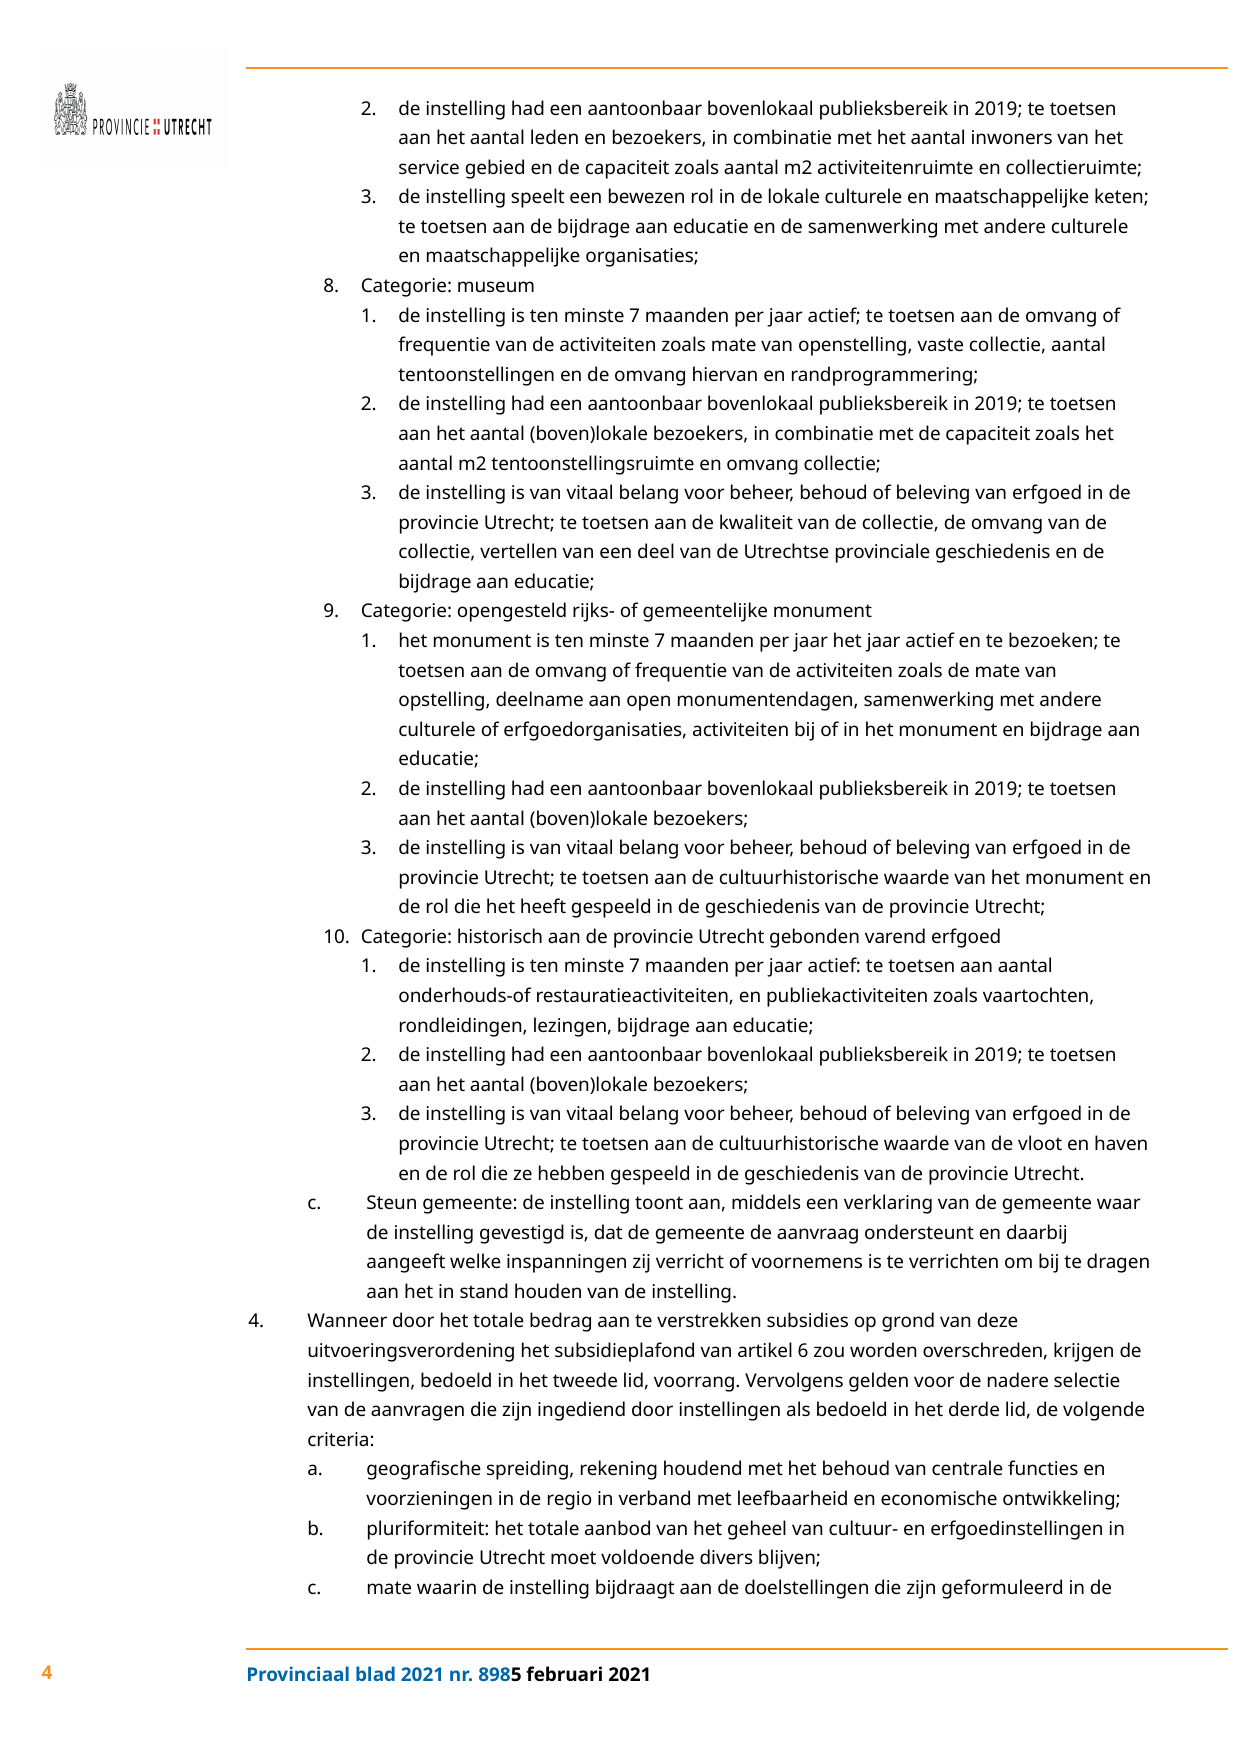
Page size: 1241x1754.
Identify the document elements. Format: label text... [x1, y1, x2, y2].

list Categorie: museum [323, 272, 1152, 298]
list Categorie: opengesteld rijks- of gemeentelijke monument [323, 598, 1152, 623]
list de instelling is ten minste 7 maanden per jaar actief: te toetsen aan aantal onderhouds-of restauratieactiviteiten, en publiekactiviteiten zoals vaartochten, rondleidingen, lezingen, bijdrage aan educatie; [361, 953, 1152, 1038]
list het monument is ten minste 7 maanden per jaar het jaar actief en te bezoeken; te toetsen aan de omvang of frequentie van de activiteiten zoals de mate van opstelling, deelname aan open monumentendagen, samenwerking met andere culturele of erfgoedorganisaties, activiteiten bij of in het monument en bijdrage aan educatie; [361, 627, 1152, 771]
list de instelling had een aantoonbaar bovenlokaal publieksbereik in 2019; te toetsen aan het aantal (boven)lokale bezoekers; [361, 775, 1152, 831]
list de instelling speelt een bewezen rol in de lokale culturele en maatschappelijke keten; te toetsen aan de bijdrage aan educatie en de samenwerking met andere culturele en maatschappelijke organisaties; [361, 183, 1152, 268]
list de instelling is van vitaal belang voor beheer, behoud of beleving van erfgoed in de provincie Utrecht; te toetsen aan de cultuurhistorische waarde van de vloot en haven en de rol die ze hebben gespeeld in de geschiedenis van de provincie Utrecht. [361, 1101, 1152, 1186]
list mate waarin de instelling bijdraagt aan de doelstellingen die zijn geformuleerd in de [307, 1574, 1152, 1600]
picture [41, 47, 231, 172]
list Steun gemeente: de instelling toont aan, middels een verklaring van de gemeente waar de instelling gevestigd is, dat de gemeente de aanvraag ondersteunt en daarbij aangeeft welke inspanningen zij verricht of voornemens is te verrichten om bij te dragen aan het in stand houden van de instelling. [307, 1189, 1152, 1304]
list pluriformiteit: het totale aanbod van het geheel van cultuur- en erfgoedinstellingen in de provincie Utrecht moet voldoende divers blijven; [307, 1515, 1152, 1570]
list geografische spreiding, rekening houdend met het behoud van centrale functies en voorzieningen in de regio in verband met leefbaarheid en economische ontwikkeling; [307, 1456, 1152, 1511]
list de instelling had een aantoonbaar bovenlokaal publieksbereik in 2019; te toetsen aan het aantal leden en bezoekers, in combinatie met het aantal inwoners van het service gebied en de capaciteit zoals aantal m2 activiteitenruimte en collectieruimte; [361, 95, 1152, 180]
list de instelling had een aantoonbaar bovenlokaal publieksbereik in 2019; te toetsen aan het aantal (boven)lokale bezoekers, in combinatie met de capaciteit zoals het aantal m2 tentoonstellingsruimte en omvang collectie; [361, 391, 1152, 476]
list Categorie: historisch aan de provincie Utrecht gebonden varend erfgoed [323, 923, 1152, 949]
list de instelling is van vitaal belang voor beheer, behoud of beleving van erfgoed in de provincie Utrecht; te toetsen aan de kwaliteit van de collectie, de omvang van de collectie, vertellen van een deel van de Utrechtse provinciale geschiedenis en de bijdrage aan educatie; [361, 479, 1152, 594]
list de instelling had een aantoonbaar bovenlokaal publieksbereik in 2019; te toetsen aan het aantal (boven)lokale bezoekers; [361, 1041, 1152, 1097]
list de instelling is ten minste 7 maanden per jaar actief; te toetsen aan de omvang of frequentie van de activiteiten zoals mate van openstelling, vaste collectie, aantal tentoonstellingen en de omvang hiervan en randprogrammering; [361, 302, 1152, 387]
list Wanneer door het totale bedrag aan te verstrekken subsidies op grond van deze uitvoeringsverordening het subsidieplafond van artikel 6 zou worden overschreden, krijgen de instellingen, bedoeld in het tweede lid, voorrang. Vervolgens gelden voor de nadere selectie van de aanvragen die zijn ingediend door instellingen als bedoeld in het derde lid, de volgende criteria: [248, 1308, 1152, 1452]
list de instelling is van vitaal belang voor beheer, behoud of beleving van erfgoed in de provincie Utrecht; te toetsen aan de cultuurhistorische waarde van het monument en de rol die het heeft gespeeld in de geschiedenis van de provincie Utrecht; [361, 834, 1152, 919]
